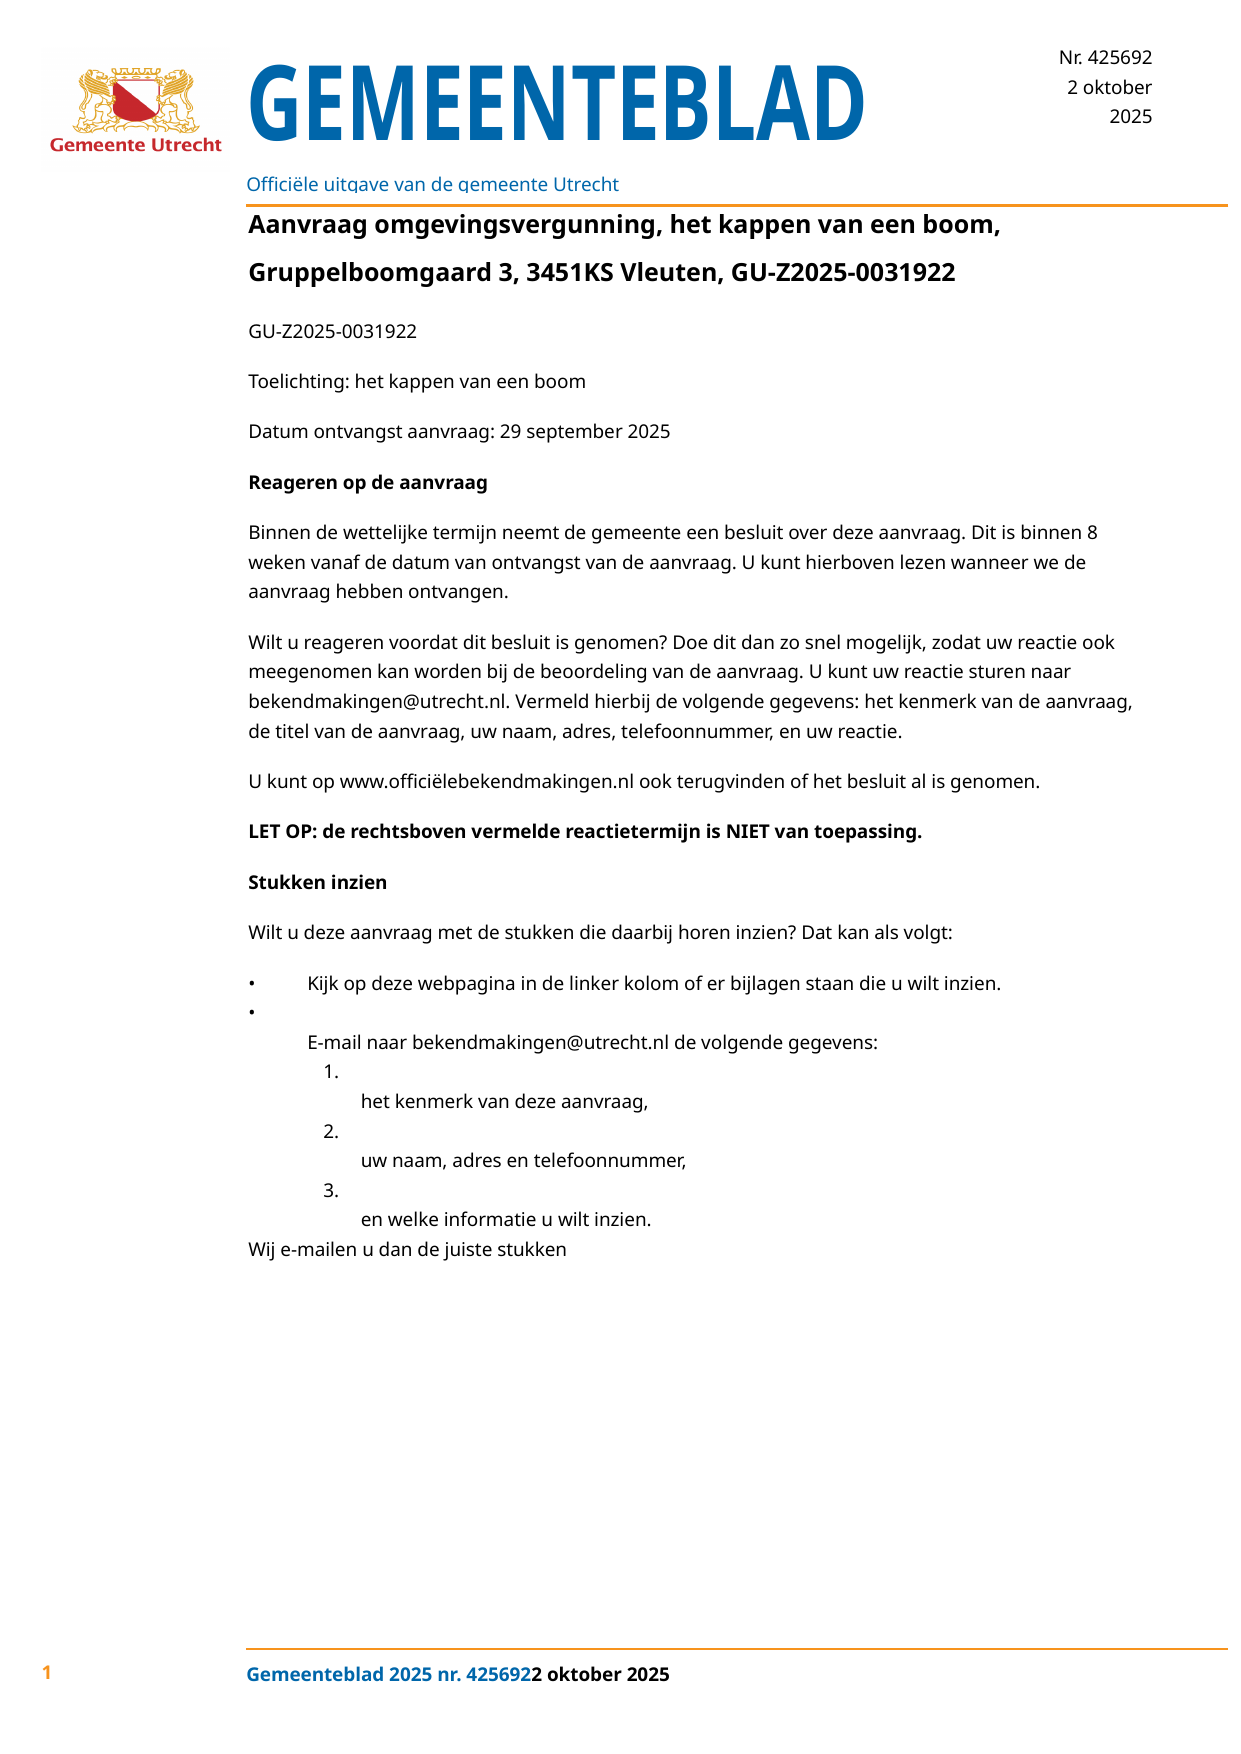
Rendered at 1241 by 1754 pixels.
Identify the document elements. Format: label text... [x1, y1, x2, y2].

list uw naam, adres en telefoonnummer, [323, 1147, 1152, 1173]
text Wij e-mailen u dan de juiste stukken [248, 1236, 1152, 1262]
list en welke informatie u wilt inzien. [323, 1207, 1152, 1232]
text Reageren op de aanvraag [248, 469, 1152, 495]
text Wilt u reageren voordat dit besluit is genomen? Doe dit dan zo snel mogelijk, zodat uw reactie ook meegenomen kan worden bij de beoordeling van de aanvraag. U kunt uw reactie sturen naar bekendmakingen@utrecht.nl. Vermeld hierbij de volgende gegevens: het kenmerk van de aanvraag, de titel van de aanvraag, uw naam, adres, telefoonnummer, en uw reactie. [248, 629, 1152, 744]
text Binnen de wettelijke termijn neemt de gemeente een besluit over deze aanvraag. Dit is binnen 8 weken vanaf de datum van ontvangst van de aanvraag. U kunt hierboven lezen wanneer we de aanvraag hebben ontvangen. [248, 519, 1152, 604]
text Wilt u deze aanvraag met de stukken die daarbij horen inzien? Dat kan als volgt: [248, 919, 1152, 945]
list Kijk op deze webpagina in de linker kolom of er bijlagen staan die u wilt inzien. [248, 970, 1152, 996]
list het kenmerk van deze aanvraag, [323, 1088, 1152, 1114]
text GU-Z2025-0031922 [248, 318, 1152, 344]
text Stukken inzien [248, 869, 1152, 895]
text LET OP: de rechtsboven vermelde reactietermijn is NIET van toepassing. [248, 819, 1152, 844]
text Toelichting: het kappen van een boom [248, 368, 1152, 394]
list E-mail naar bekendmakingen@utrecht.nl de volgende gegevens: [248, 1029, 1152, 1055]
picture [41, 47, 231, 172]
text U kunt op www.officiëlebekendmakingen.nl ook terugvinden of het besluit al is genomen. [248, 768, 1152, 794]
text Datum ontvangst aanvraag: 29 september 2025 [248, 419, 1152, 444]
text Aanvraag omgevingsvergunning, het kappen van een boom, Gruppelboomgaard 3, 3451KS Vleuten, GU-Z2025-0031922 [248, 207, 1152, 288]
